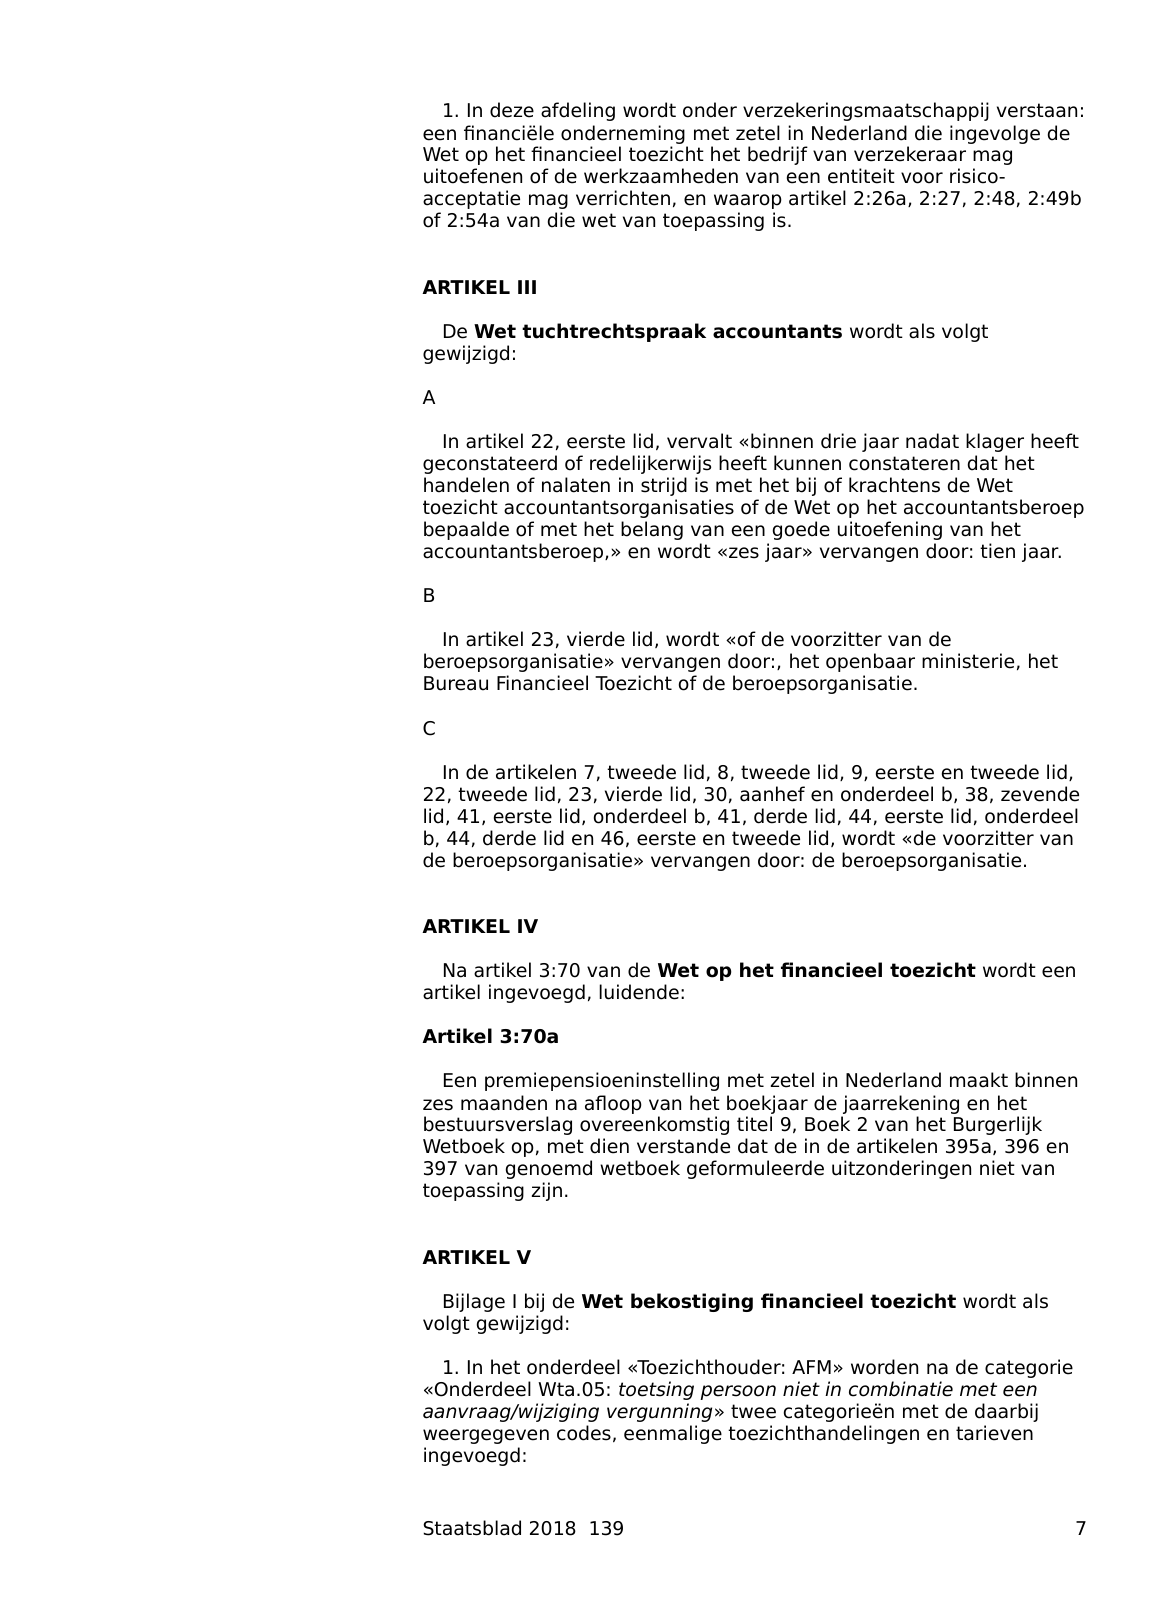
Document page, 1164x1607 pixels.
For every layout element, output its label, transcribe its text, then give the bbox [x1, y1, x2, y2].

text C [422, 717, 1087, 739]
subtitle Artikel 3:70a [422, 1026, 1087, 1048]
text In de artikelen 7, tweede lid, 8, tweede lid, 9, eerste en tweede lid, 22, tweede lid, 23, vierde lid, 30, aanhef en onderdeel b, 38, zevende lid, 41, eerste lid, onderdeel b, 41, derde lid, 44, eerste lid, onderdeel b, 44, derde lid en 46, eerste en tweede lid, wordt «de voorzitter van de beroepsorganisatie» vervangen door: de beroepsorganisatie. [422, 762, 1087, 872]
text Een premiepensioeninstelling met zetel in Nederland maakt binnen zes maanden na afloop van het boekjaar de jaarrekening en het bestuursverslag overeenkomstig titel 9, Boek 2 van het Burgerlijk Wetboek op, met dien verstande dat de in de artikelen 395a, 396 en 397 van genoemd wetboek geformuleerde uitzonderingen niet van toepassing zijn. [422, 1070, 1087, 1202]
subtitle ARTIKEL III [422, 277, 1087, 299]
text In artikel 23, vierde lid, wordt «of de voorzitter van de beroepsorganisatie» vervangen door:, het openbaar ministerie, het Bureau Financieel Toezicht of de beroepsorganisatie. [422, 629, 1087, 695]
text Bijlage I bij de Wet bekostiging financieel toezicht wordt als volgt gewijzigd: [422, 1291, 1087, 1335]
text Na artikel 3:70 van de Wet op het financieel toezicht wordt een artikel ingevoegd, luidende: [422, 960, 1087, 1004]
text In artikel 22, eerste lid, vervalt «binnen drie jaar nadat klager heeft geconstateerd of redelijkerwijs heeft kunnen constateren dat het handelen of nalaten in strijd is met het bij of krachtens de Wet toezicht accountantsorganisaties of de Wet op het accountantsberoep bepaalde of met het belang van een goede uitoefening van het accountantsberoep,» en wordt «zes jaar» vervangen door: tien jaar. [422, 431, 1087, 563]
text 1. In deze afdeling wordt onder verzekeringsmaatschappij verstaan: een financiële onderneming met zetel in Nederland die ingevolge de Wet op het financieel toezicht het bedrijf van verzekeraar mag uitoefenen of de werkzaamheden van een entiteit voor risico-acceptatie mag verrichten, en waarop artikel 2:26a, 2:27, 2:48, 2:49b of 2:54a van die wet van toepassing is. [422, 100, 1087, 232]
text B [422, 585, 1087, 607]
subtitle ARTIKEL IV [422, 916, 1087, 938]
text A [422, 387, 1087, 409]
subtitle ARTIKEL V [422, 1247, 1087, 1269]
text De Wet tuchtrechtspraak accountants wordt als volgt gewijzigd: [422, 321, 1087, 365]
text 1. In het onderdeel «Toezichthouder: AFM» worden na de categorie «Onderdeel Wta.05: toetsing persoon niet in combinatie met een aanvraag/wijziging vergunning» twee categorieën met de daarbij weergegeven codes, eenmalige toezichthandelingen en tarieven ingevoegd: [422, 1357, 1087, 1467]
